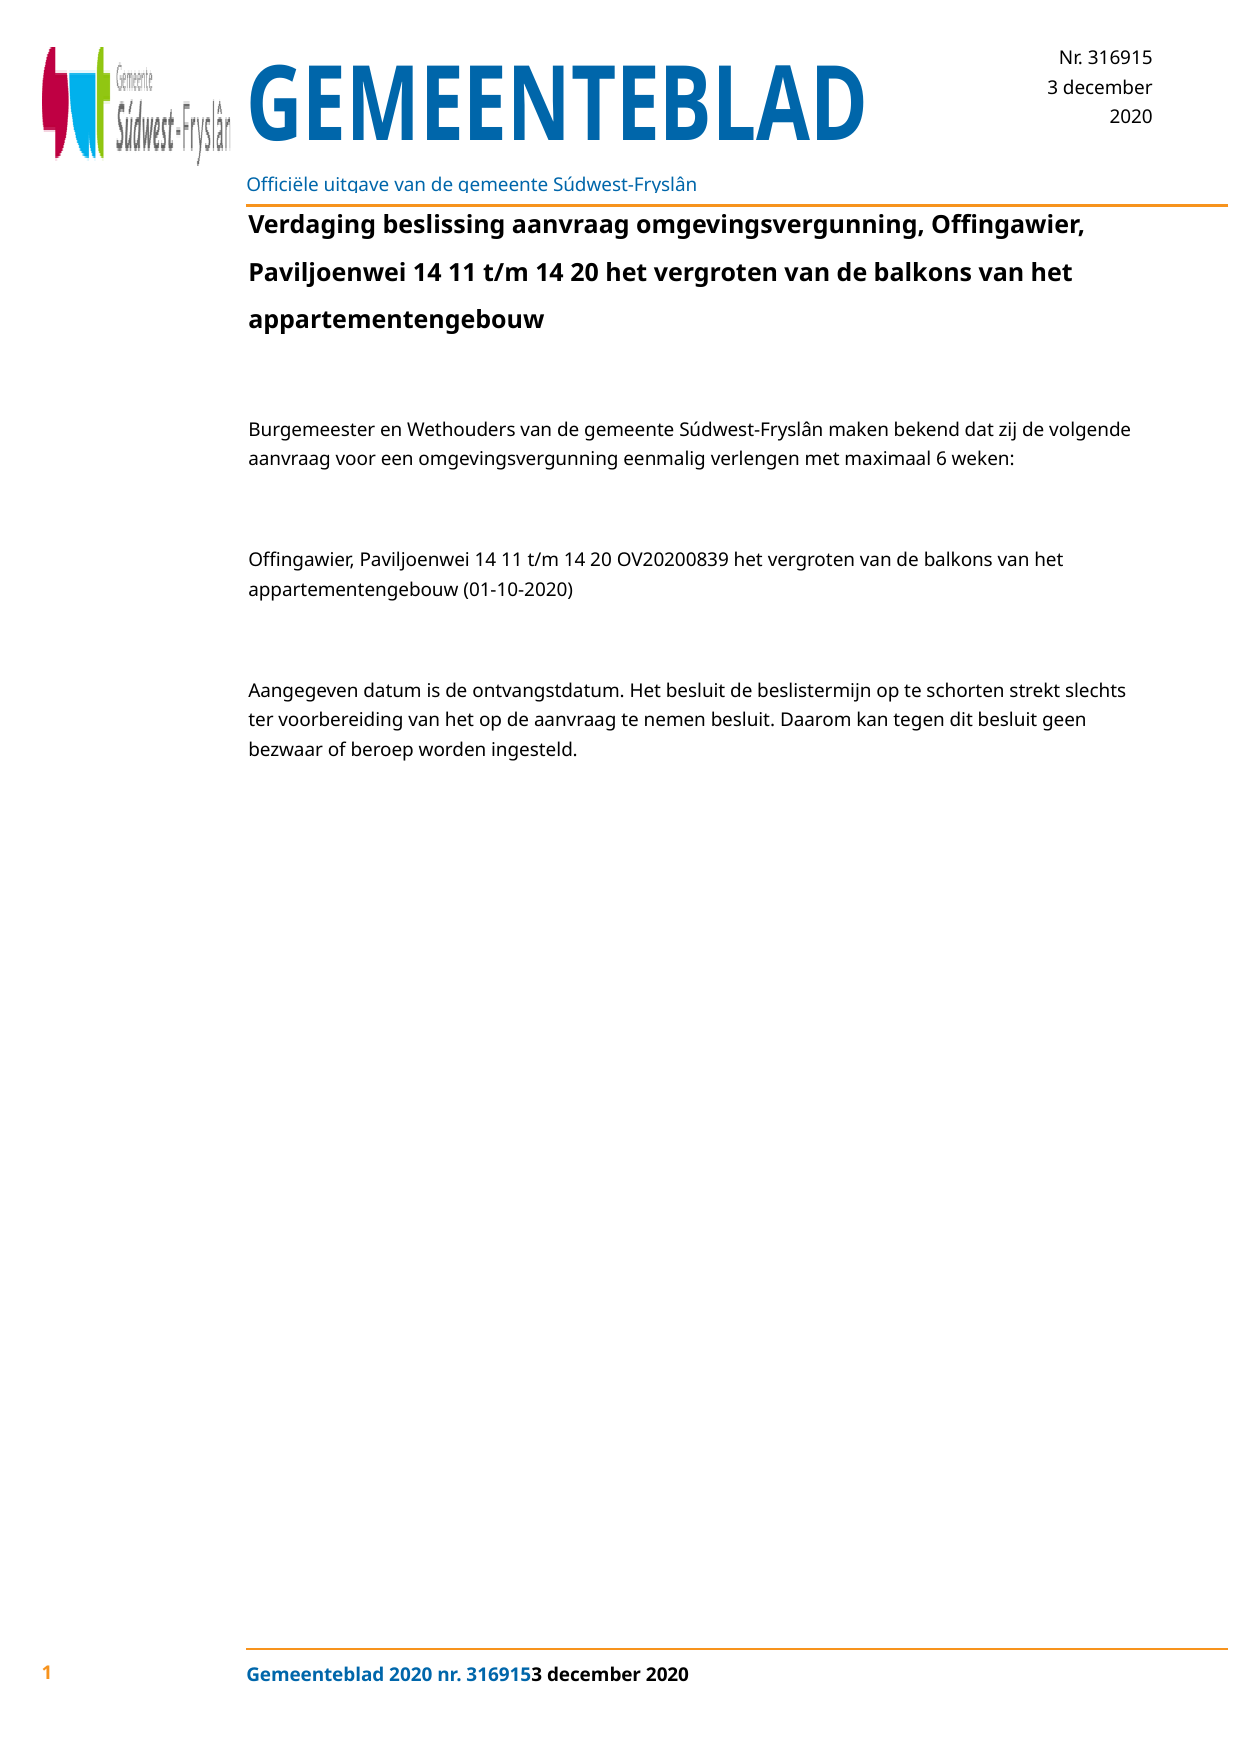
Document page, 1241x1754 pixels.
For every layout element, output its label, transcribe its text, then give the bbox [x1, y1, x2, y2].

text Aangegeven datum is de ontvangstdatum. Het besluit de beslistermijn op te schorten strekt slechts ter voorbereiding van het op de aanvraag te nemen besluit. Daarom kan tegen dit besluit geen bezwaar of beroep worden ingesteld. [248, 677, 1152, 762]
text Offingawier, Paviljoenwei 14 11 t/m 14 20 OV20200839 het vergroten van de balkons van het appartementengebouw (01-10-2020) [248, 546, 1152, 602]
text Burgemeester en Wethouders van de gemeente Súdwest-Fryslân maken bekend dat zij de volgende aanvraag voor een omgevingsvergunning eenmalig verlengen met maximaal 6 weken: [248, 416, 1152, 471]
picture [41, 47, 231, 172]
text Verdaging beslissing aanvraag omgevingsvergunning, Offingawier, Paviljoenwei 14 11 t/m 14 20 het vergroten van de balkons van het appartementengebouw [248, 207, 1152, 336]
